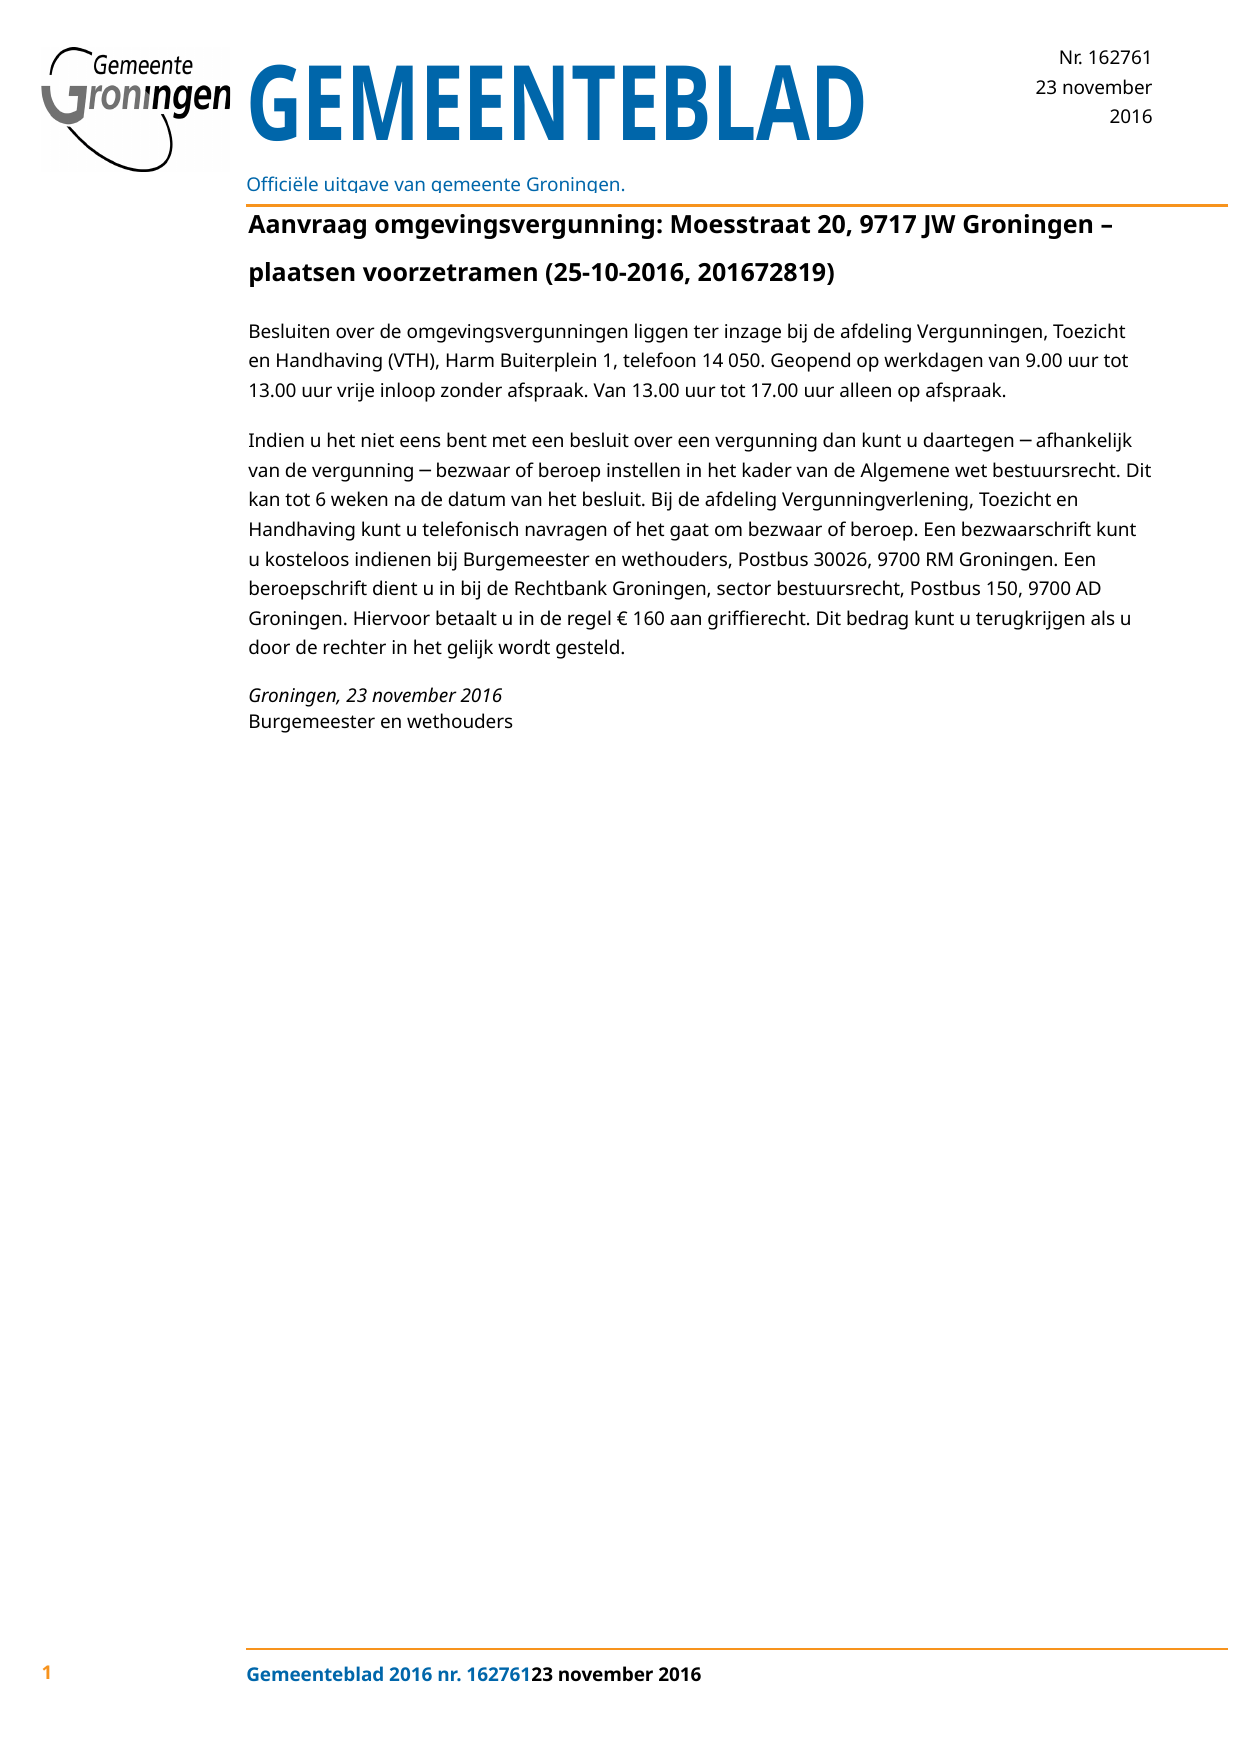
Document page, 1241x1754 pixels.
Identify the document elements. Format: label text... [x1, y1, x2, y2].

text Groningen, 23 november 2016 [248, 682, 1152, 708]
text Burgemeester en wethouders [248, 708, 1152, 734]
text Aanvraag omgevingsvergunning: Moesstraat 20, 9717 JW Groningen – plaatsen voorzetramen (25-10-2016, 201672819) [248, 207, 1152, 288]
text Indien u het niet eens bent met een besluit over een vergunning dan kunt u daartegen ─ afhankelijk van de vergunning ─ bezwaar of beroep instellen in het kader van de Algemene wet bestuursrecht. Dit kan tot 6 weken na de datum van het besluit. Bij de afdeling Vergunningverlening, Toezicht en Handhaving kunt u telefonisch navragen of het gaat om bezwaar of beroep. Een bezwaarschrift kunt u kosteloos indienen bij Burgemeester en wethouders, Postbus 30026, 9700 RM Groningen. Een beroepschrift dient u in bij de Rechtbank Groningen, sector bestuursrecht, Postbus 150, 9700 AD Groningen. Hiervoor betaalt u in de regel € 160 aan griffierecht. Dit bedrag kunt u terugkrijgen als u door de rechter in het gelijk wordt gesteld. [248, 427, 1152, 660]
picture [41, 47, 231, 172]
text Besluiten over de omgevingsvergunningen liggen ter inzage bij de afdeling Vergunningen, Toezicht en Handhaving (VTH), Harm Buiterplein 1, telefoon 14 050. Geopend op werkdagen van 9.00 uur tot 13.00 uur vrije inloop zonder afspraak. Van 13.00 uur tot 17.00 uur alleen op afspraak. [248, 318, 1152, 403]
